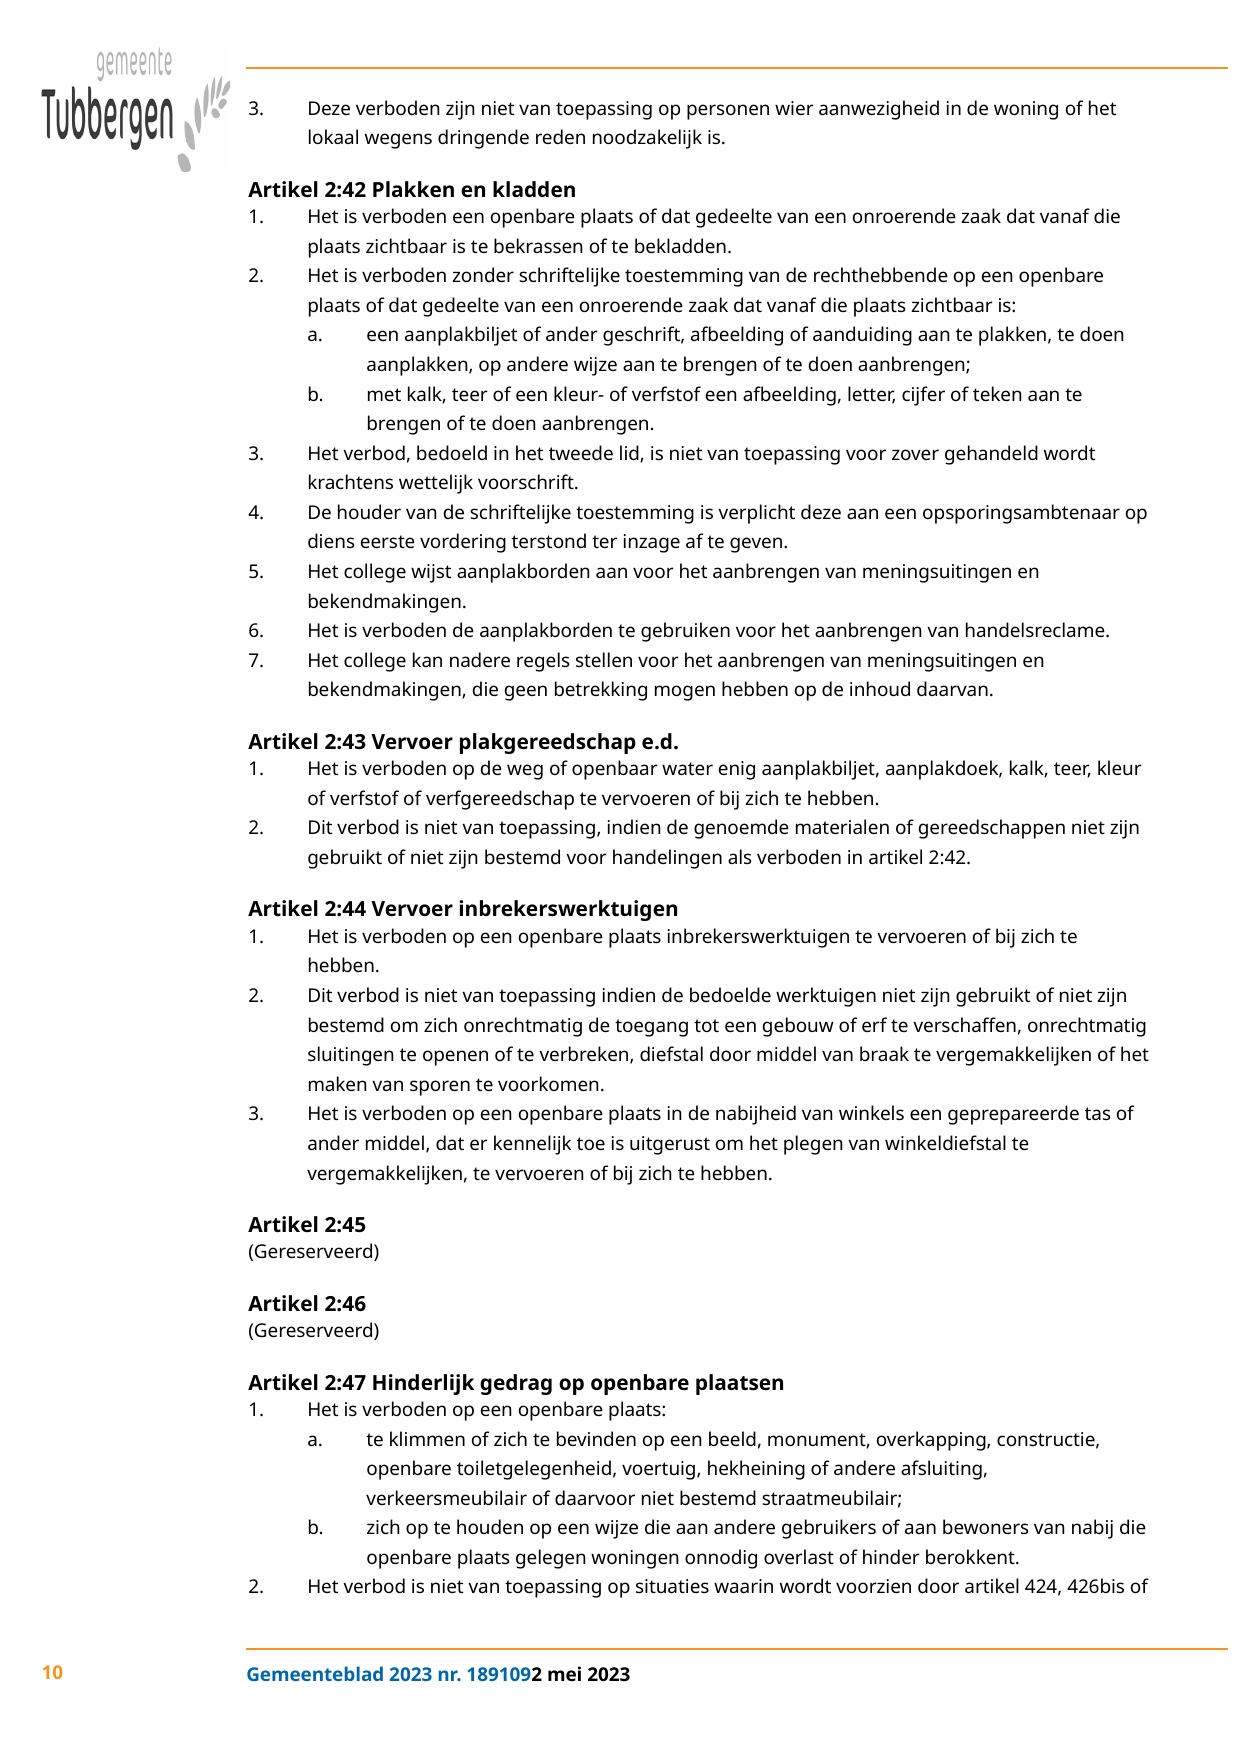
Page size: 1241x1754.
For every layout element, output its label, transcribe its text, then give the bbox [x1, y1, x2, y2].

list met kalk, teer of een kleur- of verfstof een afbeelding, letter, cijfer of teken aan te brengen of te doen aanbrengen. [307, 381, 1152, 436]
text Artikel 2:43 Vervoer plakgereedschap e.d. [248, 727, 1152, 755]
list te klimmen of zich te bevinden op een beeld, monument, overkapping, constructie, openbare toiletgelegenheid, voertuig, hekheining of andere afsluiting, verkeersmeubilair of daarvoor niet bestemd straatmeubilair; [307, 1426, 1152, 1511]
text Artikel 2:45 [248, 1210, 1152, 1238]
list Het is verboden op een openbare plaats inbrekerswerktuigen te vervoeren of bij zich te hebben. [248, 923, 1152, 978]
list Het is verboden de aanplakborden te gebruiken voor het aanbrengen van handelsreclame. [248, 617, 1152, 643]
text (Gereserveerd) [248, 1317, 1152, 1343]
list Het is verboden op de weg of openbaar water enig aanplakbiljet, aanplakdoek, kalk, teer, kleur of verfstof of verfgereedschap te vervoeren of bij zich te hebben. [248, 755, 1152, 811]
list Het college kan nadere regels stellen voor het aanbrengen van meningsuitingen en bekendmakingen, die geen betrekking mogen hebben op de inhoud daarvan. [248, 647, 1152, 702]
list Deze verboden zijn niet van toepassing op personen wier aanwezigheid in de woning of het lokaal wegens dringende reden noodzakelijk is. [248, 95, 1152, 150]
list Dit verbod is niet van toepassing, indien de genoemde materialen of gereedschappen niet zijn gebruikt of niet zijn bestemd voor handelingen als verboden in artikel 2:42. [248, 814, 1152, 870]
list Het is verboden op een openbare plaats: [248, 1396, 1152, 1422]
list Het college wijst aanplakborden aan voor het aanbrengen van meningsuitingen en bekendmakingen. [248, 558, 1152, 613]
list Het is verboden een openbare plaats of dat gedeelte van een onroerende zaak dat vanaf die plaats zichtbaar is te bekrassen of te bekladden. [248, 203, 1152, 258]
list De houder van de schriftelijke toestemming is verplicht deze aan een opsporingsambtenaar op diens eerste vordering terstond ter inzage af te geven. [248, 499, 1152, 554]
text (Gereserveerd) [248, 1238, 1152, 1264]
text Artikel 2:47 Hinderlijk gedrag op openbare plaatsen [248, 1368, 1152, 1396]
list Het is verboden zonder schriftelijke toestemming van de rechthebbende op een openbare plaats of dat gedeelte van een onroerende zaak dat vanaf die plaats zichtbaar is: [248, 262, 1152, 318]
text Artikel 2:42 Plakken en kladden [248, 175, 1152, 203]
text Artikel 2:46 [248, 1289, 1152, 1317]
list zich op te houden op een wijze die aan andere gebruikers of aan bewoners van nabij die openbare plaats gelegen woningen onnodig overlast of hinder berokkent. [307, 1514, 1152, 1570]
picture [41, 47, 231, 172]
list een aanplakbiljet of ander geschrift, afbeelding of aanduiding aan te plakken, te doen aanplakken, op andere wijze aan te brengen of te doen aanbrengen; [307, 322, 1152, 377]
list Het verbod is niet van toepassing op situaties waarin wordt voorzien door artikel 424, 426bis of [248, 1574, 1152, 1599]
list Het verbod, bedoeld in het tweede lid, is niet van toepassing voor zover gehandeld wordt krachtens wettelijk voorschrift. [248, 440, 1152, 495]
text Artikel 2:44 Vervoer inbrekerswerktuigen [248, 894, 1152, 923]
list Het is verboden op een openbare plaats in de nabijheid van winkels een geprepareerde tas of ander middel, dat er kennelijk toe is uitgerust om het plegen van winkeldiefstal te vergemakkelijken, te vervoeren of bij zich te hebben. [248, 1101, 1152, 1185]
list Dit verbod is niet van toepassing indien de bedoelde werktuigen niet zijn gebruikt of niet zijn bestemd om zich onrechtmatig de toegang tot een gebouw of erf te verschaffen, onrechtmatig sluitingen te openen of te verbreken, diefstal door middel van braak te vergemakkelijken of het maken van sporen te voorkomen. [248, 982, 1152, 1097]
